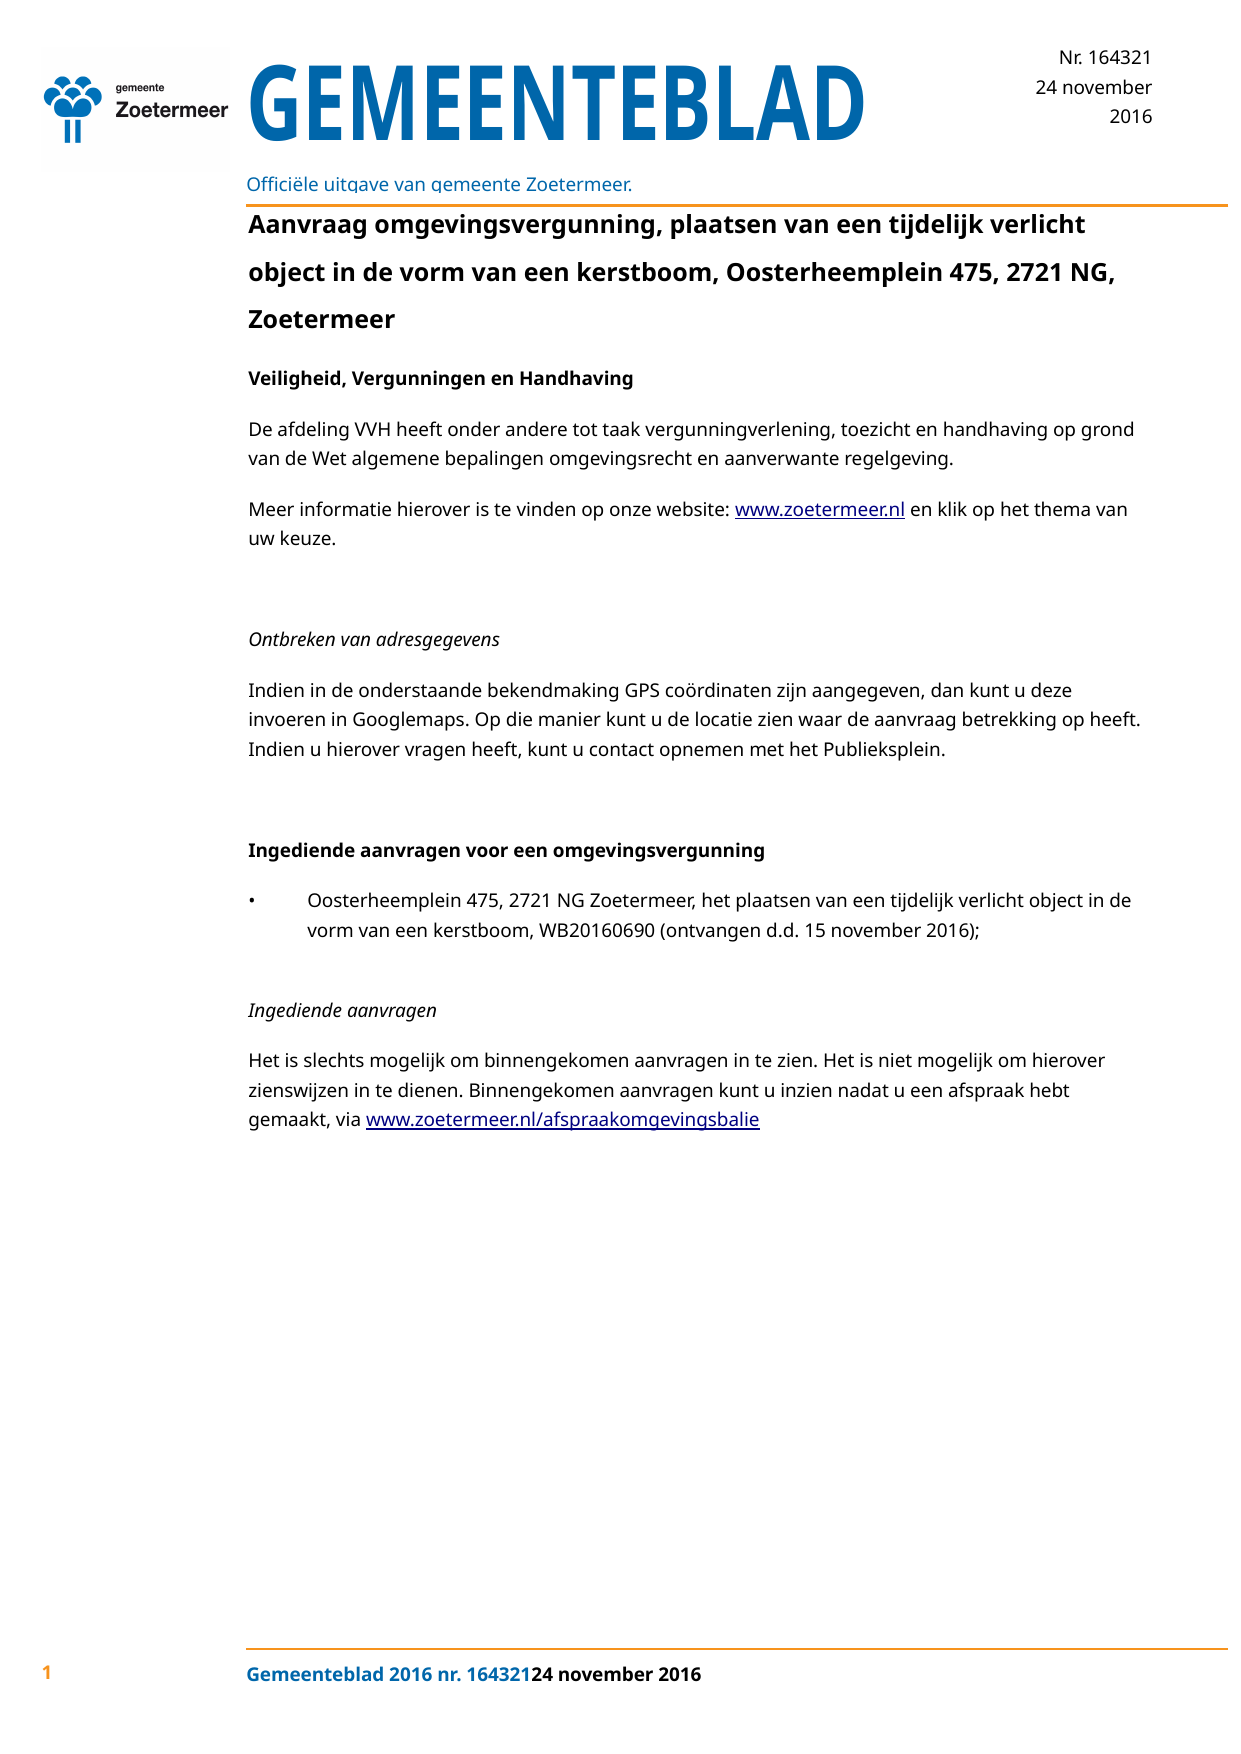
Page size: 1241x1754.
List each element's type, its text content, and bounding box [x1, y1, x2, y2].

text Meer informatie hierover is te vinden op onze website: www.zoetermeer.nl en klik op het thema van uw keuze. [248, 496, 1152, 551]
text De afdeling VVH heeft onder andere tot taak vergunningverlening, toezicht en handhaving op grond van de Wet algemene bepalingen omgevingsrecht en aanverwante regelgeving. [248, 416, 1152, 471]
text Ingediende aanvragen voor een omgevingsvergunning [248, 837, 1152, 862]
picture [41, 47, 231, 172]
text Veiligheid, Vergunningen en Handhaving [248, 366, 1152, 391]
text Aanvraag omgevingsvergunning, plaatsen van een tijdelijk verlicht object in de vorm van een kerstboom, Oosterheemplein 475, 2721 NG, Zoetermeer [248, 207, 1152, 336]
text Het is slechts mogelijk om binnengekomen aanvragen in te zien. Het is niet mogelijk om hierover zienswijzen in te dienen. Binnengekomen aanvragen kunt u inzien nadat u een afspraak hebt gemaakt, via www.zoetermeer.nl/afspraakomgevingsbalie [248, 1047, 1152, 1132]
text Indien in de onderstaande bekendmaking GPS coördinaten zijn aangegeven, dan kunt u deze invoeren in Googlemaps. Op die manier kunt u de locatie zien waar de aanvraag betrekking op heeft. Indien u hierover vragen heeft, kunt u contact opnemen met het Publieksplein. [248, 677, 1152, 762]
text Ontbreken van adresgegevens [248, 626, 1152, 652]
list Oosterheemplein 475, 2721 NG Zoetermeer, het plaatsen van een tijdelijk verlicht object in de vorm van een kerstboom, WB20160690 (ontvangen d.d. 15 november 2016); [248, 887, 1152, 942]
text Ingediende aanvragen [248, 997, 1152, 1022]
